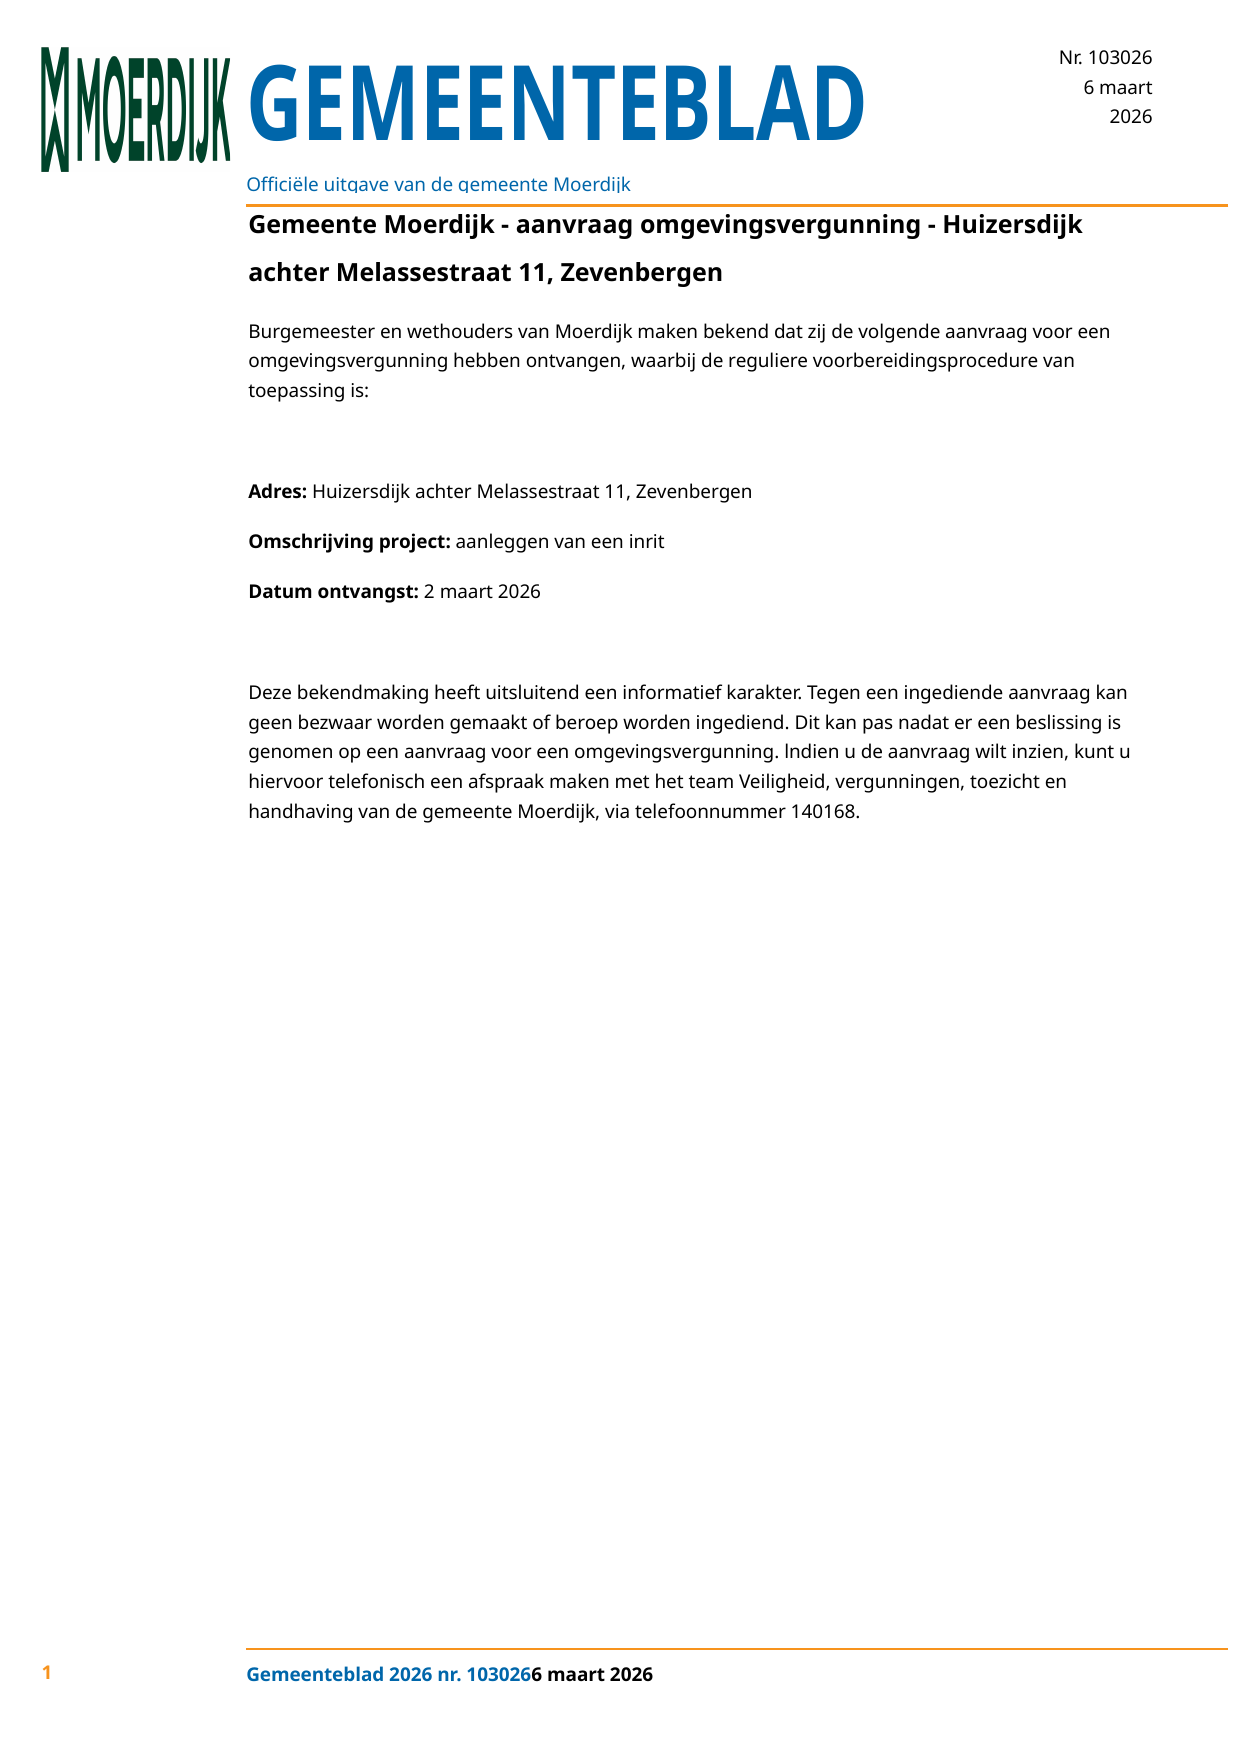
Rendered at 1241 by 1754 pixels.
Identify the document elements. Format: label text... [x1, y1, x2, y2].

text Datum ontvangst: 2 maart 2026 [248, 579, 1152, 604]
text Burgemeester en wethouders van Moerdijk maken bekend dat zij de volgende aanvraag voor een omgevingsvergunning hebben ontvangen, waarbij de reguliere voorbereidingsprocedure van toepassing is: [248, 318, 1152, 403]
text Deze bekendmaking heeft uitsluitend een informatief karakter. Tegen een ingediende aanvraag kan geen bezwaar worden gemaakt of beroep worden ingediend. Dit kan pas nadat er een beslissing is genomen op een aanvraag voor een omgevingsvergunning. lndien u de aanvraag wilt inzien, kunt u hiervoor telefonisch een afspraak maken met het team Veiligheid, vergunningen, toezicht en handhaving van de gemeente Moerdijk, via telefoonnummer 140168. [248, 679, 1152, 824]
picture [41, 47, 231, 172]
text Gemeente Moerdijk - aanvraag omgevingsvergunning - Huizersdijk achter Melassestraat 11, Zevenbergen [248, 207, 1152, 288]
text Omschrijving project: aanleggen van een inrit [248, 528, 1152, 554]
text Adres: Huizersdijk achter Melassestraat 11, Zevenbergen [248, 478, 1152, 504]
